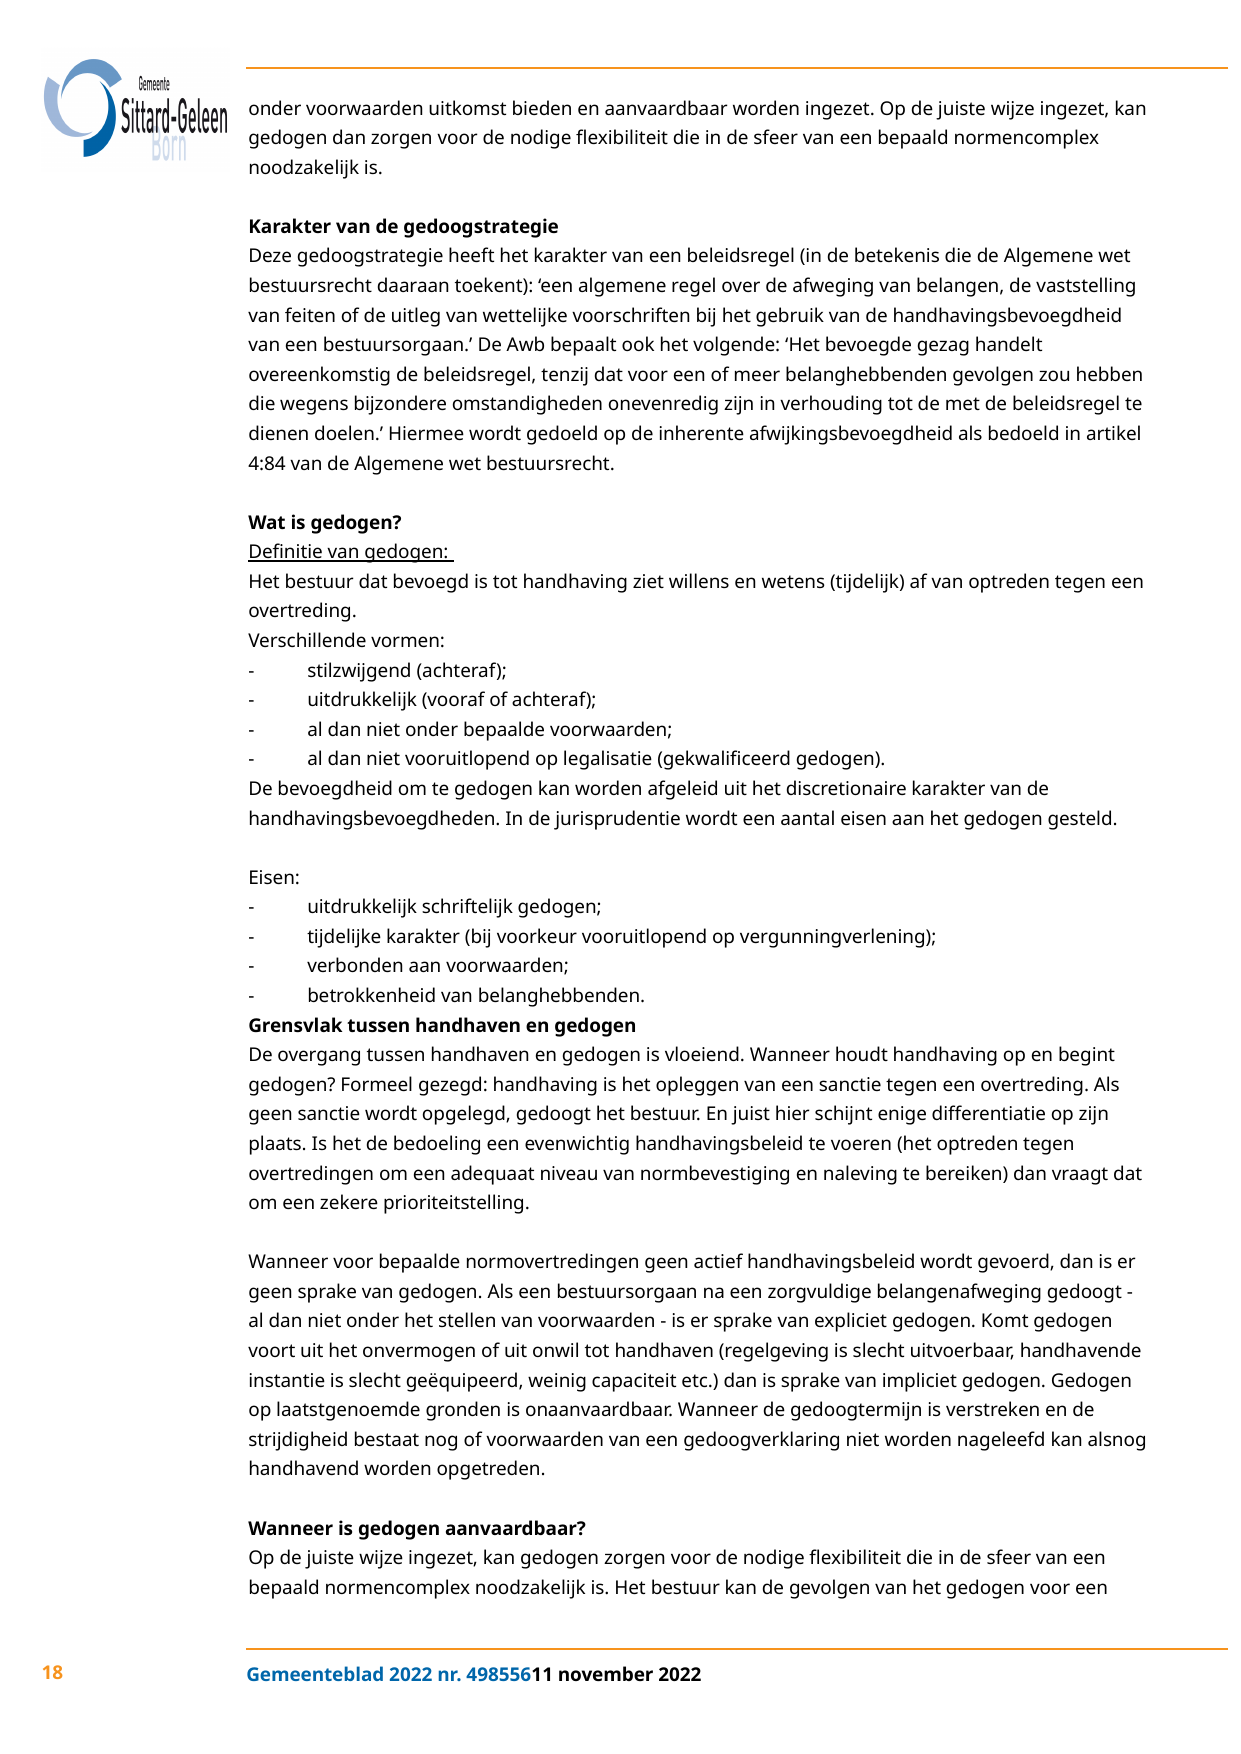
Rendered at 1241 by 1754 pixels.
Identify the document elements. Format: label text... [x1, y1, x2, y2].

text Grensvlak tussen handhaven en gedogen [248, 1012, 1152, 1038]
list betrokkenheid van belanghebbenden. [248, 982, 1152, 1008]
text Wanneer is gedogen aanvaardbaar? [248, 1515, 1152, 1541]
list uitdrukkelijk schriftelijk gedogen; [248, 893, 1152, 919]
list uitdrukkelijk (vooraf of achteraf); [248, 686, 1152, 712]
text De bevoegdheid om te gedogen kan worden afgeleid uit het discretionaire karakter van de handhavingsbevoegdheden. In de jurisprudentie wordt een aantal eisen aan het gedogen gesteld. [248, 775, 1152, 831]
picture [41, 47, 231, 172]
list verbonden aan voorwaarden; [248, 953, 1152, 978]
text Op de juiste wijze ingezet, kan gedogen zorgen voor de nodige flexibiliteit die in de sfeer van een bepaald normencomplex noodzakelijk is. Het bestuur kan de gevolgen van het gedogen voor een [248, 1544, 1152, 1600]
text Definitie van gedogen: [248, 538, 1152, 564]
text Verschillende vormen: [248, 627, 1152, 653]
text Karakter van de gedoogstrategie [248, 213, 1152, 239]
list al dan niet vooruitlopend op legalisatie (gekwalificeerd gedogen). [248, 746, 1152, 771]
text De overgang tussen handhaven en gedogen is vloeiend. Wanneer houdt handhaving op en begint gedogen? Formeel gezegd: handhaving is het opleggen van een sanctie tegen een overtreding. Als geen sanctie wordt opgelegd, gedoogt het bestuur. En juist hier schijnt enige differentiatie op zijn plaats. Is het de bedoeling een evenwichtig handhavingsbeleid te voeren (het optreden tegen overtredingen om een adequaat niveau van normbevestiging en naleving te bereiken) dan vraagt dat om een zekere prioriteitstelling. [248, 1041, 1152, 1215]
text Wat is gedogen? [248, 509, 1152, 535]
list stilzwijgend (achteraf); [248, 657, 1152, 683]
list tijdelijke karakter (bij voorkeur vooruitlopend op vergunningverlening); [248, 923, 1152, 949]
text Wanneer voor bepaalde normovertredingen geen actief handhavingsbeleid wordt gevoerd, dan is er geen sprake van gedogen. Als een bestuursorgaan na een zorgvuldige belangenafweging gedoogt - al dan niet onder het stellen van voorwaarden - is er sprake van expliciet gedogen. Komt gedogen voort uit het onvermogen of uit onwil tot handhaven (regelgeving is slecht uitvoerbaar, handhavende instantie is slecht geëquipeerd, weinig capaciteit etc.) dan is sprake van impliciet gedogen. Gedogen op laatstgenoemde gronden is onaanvaardbaar. Wanneer de gedoogtermijn is verstreken en de strijdigheid bestaat nog of voorwaarden van een gedoogverklaring niet worden nageleefd kan alsnog handhavend worden opgetreden. [248, 1248, 1152, 1481]
text Deze gedoogstrategie heeft het karakter van een beleidsregel (in de betekenis die de Algemene wet bestuursrecht daaraan toekent): ‘een algemene regel over de afweging van belangen, de vaststelling van feiten of de uitleg van wettelijke voorschriften bij het gebruik van de handhavingsbevoegdheid van een bestuursorgaan.’ De Awb bepaalt ook het volgende: ‘Het bevoegde gezag handelt overeenkomstig de beleidsregel, tenzij dat voor een of meer belanghebbenden gevolgen zou hebben die wegens bijzondere omstandigheden onevenredig zijn in verhouding tot de met de beleidsregel te dienen doelen.’ Hiermee wordt gedoeld op de inherente afwijkingsbevoegdheid als bedoeld in artikel 4:84 van de Algemene wet bestuursrecht. [248, 243, 1152, 476]
list al dan niet onder bepaalde voorwaarden; [248, 716, 1152, 742]
text Eisen: [248, 864, 1152, 890]
text Het bestuur dat bevoegd is tot handhaving ziet willens en wetens (tijdelijk) af van optreden tegen een overtreding. [248, 568, 1152, 623]
text onder voorwaarden uitkomst bieden en aanvaardbaar worden ingezet. Op de juiste wijze ingezet, kan gedogen dan zorgen voor de nodige flexibiliteit die in de sfeer van een bepaald normencomplex noodzakelijk is. [248, 95, 1152, 180]
